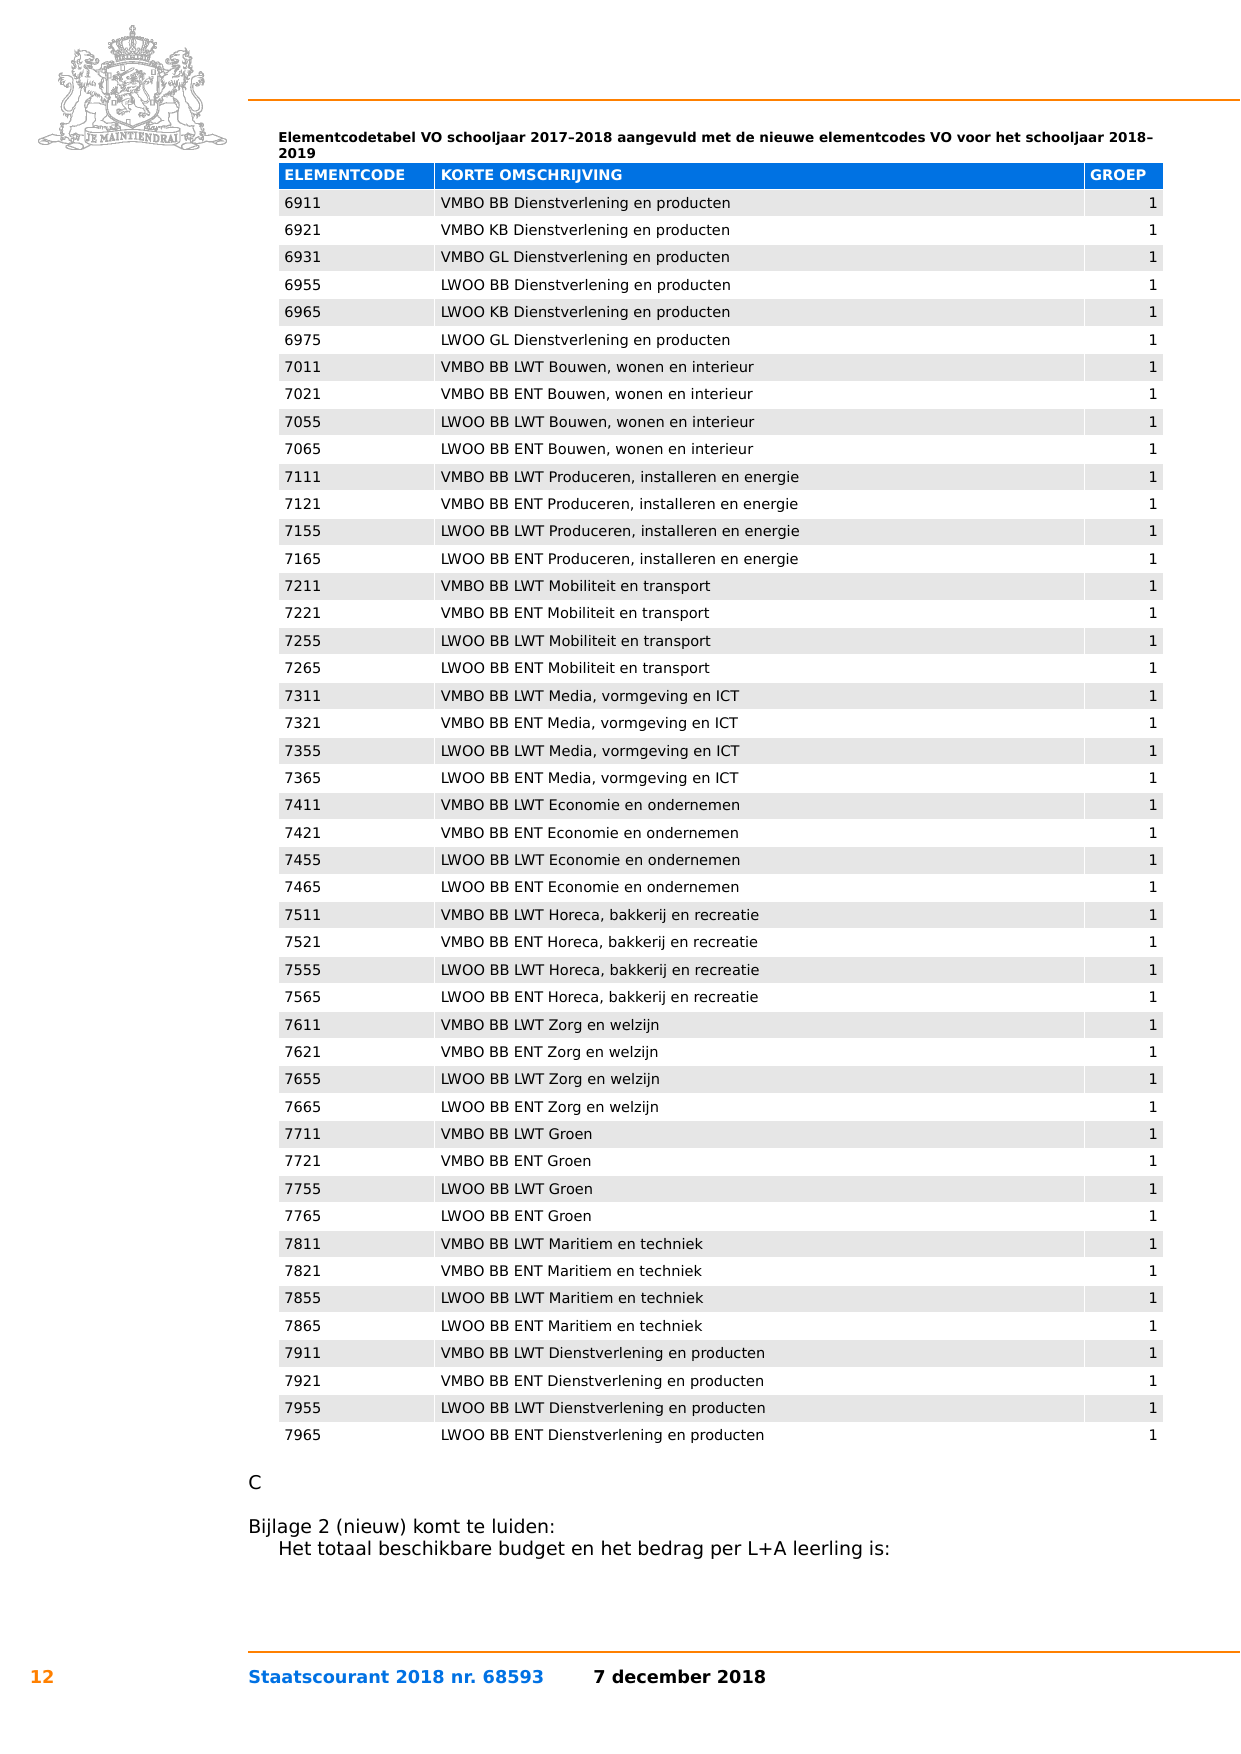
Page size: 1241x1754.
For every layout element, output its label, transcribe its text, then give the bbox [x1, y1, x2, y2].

table_cell 7821 [279, 1258, 434, 1284]
table_cell VMBO KB Dienstverlening en producten [435, 217, 1084, 243]
table_cell VMBO GL Dienstverlening en producten [435, 245, 1084, 271]
table_cell LWOO BB ENT Mobiliteit en transport [435, 656, 1084, 682]
table_cell 7465 [279, 875, 434, 901]
table_cell 7665 [279, 1094, 434, 1120]
table_cell 7755 [279, 1176, 434, 1202]
table_cell VMBO BB LWT Zorg en welzijn [435, 1012, 1084, 1038]
table_cell 1 [1085, 1149, 1163, 1175]
table_cell 1 [1085, 519, 1163, 545]
table_cell 7921 [279, 1368, 434, 1394]
table_cell LWOO BB LWT Media, vormgeving en ICT [435, 738, 1084, 764]
table_cell 1 [1085, 327, 1163, 353]
table_cell VMBO BB ENT Produceren, installeren en energie [435, 491, 1084, 517]
table_cell LWOO BB ENT Horeca, bakkerij en recreatie [435, 984, 1084, 1011]
table_cell 7065 [279, 436, 434, 463]
table_cell VMBO BB ENT Zorg en welzijn [435, 1039, 1084, 1065]
table_cell 7055 [279, 409, 434, 435]
table_cell 1 [1085, 930, 1163, 956]
table_cell 7221 [279, 601, 434, 627]
table_cell 7721 [279, 1149, 434, 1175]
table_cell 6921 [279, 217, 434, 243]
table_cell LWOO BB LWT Horeca, bakkerij en recreatie [435, 957, 1084, 983]
table_cell 7321 [279, 710, 434, 737]
table_cell VMBO BB ENT Bouwen, wonen en interieur [435, 382, 1084, 408]
table_cell 7311 [279, 683, 434, 709]
table_cell LWOO GL Dienstverlening en producten [435, 327, 1084, 353]
table_cell 6965 [279, 299, 434, 326]
table_cell 7565 [279, 984, 434, 1011]
table_cell 1 [1085, 793, 1163, 819]
table_cell LWOO BB LWT Bouwen, wonen en interieur [435, 409, 1084, 435]
table_cell 1 [1085, 875, 1163, 901]
table_cell 7511 [279, 902, 434, 928]
table_cell 1 [1085, 1313, 1163, 1339]
table_cell 1 [1085, 217, 1163, 243]
table_cell 7021 [279, 382, 434, 408]
table_cell 7765 [279, 1204, 434, 1230]
table_cell 1 [1085, 1012, 1163, 1038]
table_cell 1 [1085, 1231, 1163, 1257]
table_cell VMBO BB LWT Groen [435, 1121, 1084, 1148]
table_cell 1 [1085, 272, 1163, 298]
table_cell 1 [1085, 299, 1163, 326]
table_cell LWOO BB ENT Groen [435, 1204, 1084, 1230]
table_cell 1 [1085, 710, 1163, 737]
table_cell VMBO BB ENT Groen [435, 1149, 1084, 1175]
table_cell 1 [1085, 1423, 1163, 1449]
table_cell 1 [1085, 656, 1163, 682]
table_cell 6931 [279, 245, 434, 271]
table_cell KORTE OMSCHRIJVING [435, 163, 1084, 189]
table_cell 1 [1085, 984, 1163, 1011]
table_cell 1 [1085, 464, 1163, 490]
table_cell 7255 [279, 628, 434, 654]
table_cell 1 [1085, 1066, 1163, 1093]
table_cell 1 [1085, 491, 1163, 517]
table_cell 6955 [279, 272, 434, 298]
table_cell VMBO BB ENT Horeca, bakkerij en recreatie [435, 930, 1084, 956]
table_cell 1 [1085, 628, 1163, 654]
table_cell 7411 [279, 793, 434, 819]
table_cell 7365 [279, 765, 434, 791]
table_cell 1 [1085, 1121, 1163, 1148]
table_cell VMBO BB LWT Mobiliteit en transport [435, 573, 1084, 600]
table_cell VMBO BB ENT Mobiliteit en transport [435, 601, 1084, 627]
table_cell 1 [1085, 902, 1163, 928]
table_cell 1 [1085, 601, 1163, 627]
table_cell LWOO BB LWT Mobiliteit en transport [435, 628, 1084, 654]
table_cell 7121 [279, 491, 434, 517]
table_cell VMBO BB ENT Dienstverlening en producten [435, 1368, 1084, 1394]
table_cell 1 [1085, 1039, 1163, 1065]
table_cell 1 [1085, 683, 1163, 709]
table_cell LWOO BB ENT Produceren, installeren en energie [435, 546, 1084, 572]
table_cell 7165 [279, 546, 434, 572]
table_cell GROEP [1085, 163, 1163, 189]
table_cell 7521 [279, 930, 434, 956]
table_cell LWOO BB ENT Maritiem en techniek [435, 1313, 1084, 1339]
table_cell 1 [1085, 847, 1163, 874]
table_cell 7611 [279, 1012, 434, 1038]
table_cell LWOO BB ENT Bouwen, wonen en interieur [435, 436, 1084, 463]
table_cell 1 [1085, 957, 1163, 983]
table_cell LWOO BB ENT Media, vormgeving en ICT [435, 765, 1084, 791]
table_cell VMBO BB LWT Economie en ondernemen [435, 793, 1084, 819]
table_cell 1 [1085, 1286, 1163, 1312]
table_cell 1 [1085, 382, 1163, 408]
table_cell 1 [1085, 573, 1163, 600]
table_cell LWOO BB ENT Zorg en welzijn [435, 1094, 1084, 1120]
table_cell VMBO BB LWT Bouwen, wonen en interieur [435, 354, 1084, 381]
table_cell 1 [1085, 765, 1163, 791]
table_cell 7421 [279, 820, 434, 846]
table_cell 1 [1085, 546, 1163, 572]
table_cell 6975 [279, 327, 434, 353]
table_cell LWOO KB Dienstverlening en producten [435, 299, 1084, 326]
table_cell 7911 [279, 1340, 434, 1367]
table_cell 1 [1085, 1176, 1163, 1202]
table_cell VMBO BB LWT Dienstverlening en producten [435, 1340, 1084, 1367]
table_cell 1 [1085, 1258, 1163, 1284]
table_cell 1 [1085, 1094, 1163, 1120]
table_cell 1 [1085, 738, 1163, 764]
table_cell VMBO BB LWT Maritiem en techniek [435, 1231, 1084, 1257]
text C [248, 1472, 1163, 1494]
text Het totaal beschikbare budget en het bedrag per L+A leerling is: [278, 1538, 1163, 1560]
table_cell LWOO BB Dienstverlening en producten [435, 272, 1084, 298]
table_cell 7111 [279, 464, 434, 490]
table_cell 7355 [279, 738, 434, 764]
table_cell LWOO BB LWT Dienstverlening en producten [435, 1395, 1084, 1422]
table_cell LWOO BB LWT Economie en ondernemen [435, 847, 1084, 874]
table_cell 1 [1085, 1368, 1163, 1394]
table_cell 7965 [279, 1423, 434, 1449]
table_cell 1 [1085, 1204, 1163, 1230]
table_cell 7011 [279, 354, 434, 381]
table_cell VMBO BB ENT Maritiem en techniek [435, 1258, 1084, 1284]
table_cell 7555 [279, 957, 434, 983]
table_cell 1 [1085, 1340, 1163, 1367]
table_cell VMBO BB LWT Produceren, installeren en energie [435, 464, 1084, 490]
table_cell 1 [1085, 354, 1163, 381]
table_cell 1 [1085, 190, 1163, 216]
table_cell VMBO BB ENT Media, vormgeving en ICT [435, 710, 1084, 737]
table_cell VMBO BB Dienstverlening en producten [435, 190, 1084, 216]
table_cell 6911 [279, 190, 434, 216]
table_cell LWOO BB ENT Economie en ondernemen [435, 875, 1084, 901]
table_cell 7711 [279, 1121, 434, 1148]
table_cell VMBO BB ENT Economie en ondernemen [435, 820, 1084, 846]
table_cell 1 [1085, 436, 1163, 463]
table_cell 7811 [279, 1231, 434, 1257]
table_header Elementcodetabel VO schooljaar 2017–2018 aangevuld met de nieuwe elementcodes VO voor het schooljaar 2018–2019 [278, 130, 1163, 161]
table_cell LWOO BB LWT Produceren, installeren en energie [435, 519, 1084, 545]
table_cell 7455 [279, 847, 434, 874]
picture [38, 25, 227, 150]
table_cell LWOO BB LWT Groen [435, 1176, 1084, 1202]
table_cell 7865 [279, 1313, 434, 1339]
table_cell LWOO BB ENT Dienstverlening en producten [435, 1423, 1084, 1449]
table_cell 7955 [279, 1395, 434, 1422]
text Bijlage 2 (nieuw) komt te luiden: [248, 1516, 1163, 1538]
table_cell 1 [1085, 245, 1163, 271]
table_cell LWOO BB LWT Zorg en welzijn [435, 1066, 1084, 1093]
table_cell 7621 [279, 1039, 434, 1065]
table_cell VMBO BB LWT Media, vormgeving en ICT [435, 683, 1084, 709]
table_cell 7155 [279, 519, 434, 545]
table_cell VMBO BB LWT Horeca, bakkerij en recreatie [435, 902, 1084, 928]
table_cell 1 [1085, 1395, 1163, 1422]
table_cell 1 [1085, 409, 1163, 435]
table_cell 7855 [279, 1286, 434, 1312]
table_cell 7211 [279, 573, 434, 600]
table_cell 7265 [279, 656, 434, 682]
table_cell 1 [1085, 820, 1163, 846]
table_cell LWOO BB LWT Maritiem en techniek [435, 1286, 1084, 1312]
table_cell 7655 [279, 1066, 434, 1093]
table_cell ELEMENTCODE [279, 163, 434, 189]
